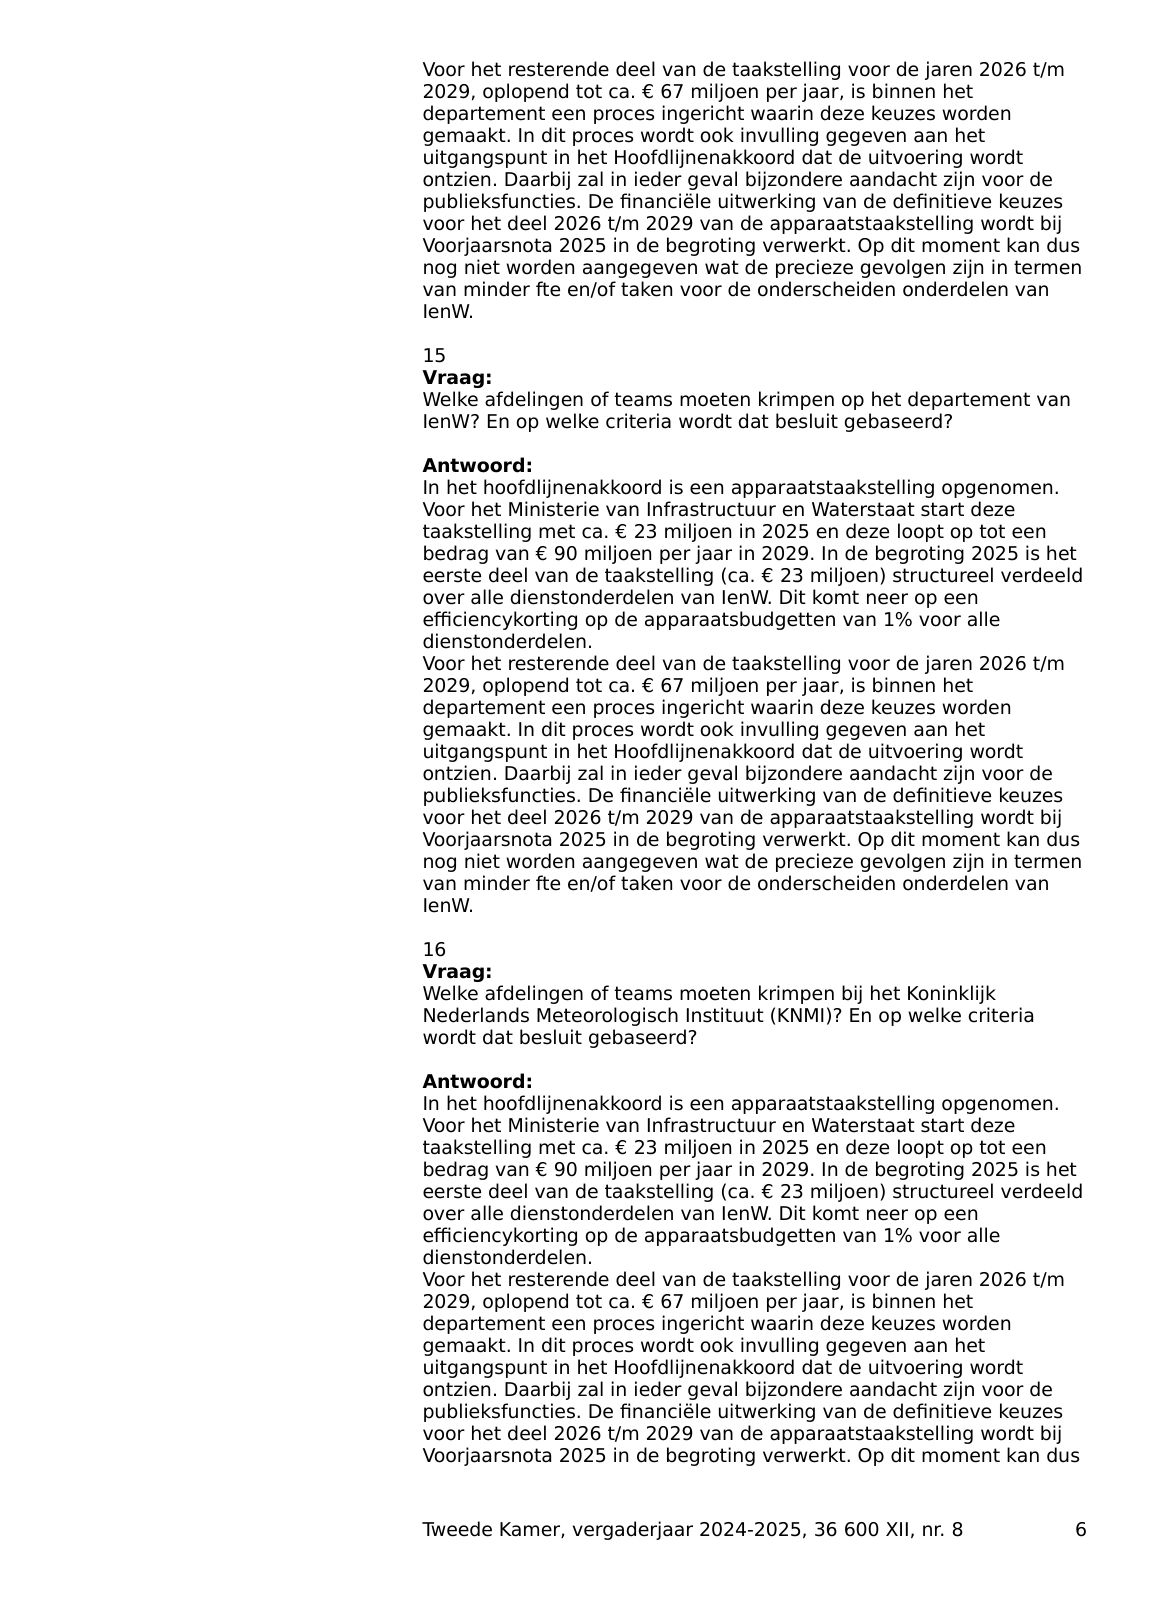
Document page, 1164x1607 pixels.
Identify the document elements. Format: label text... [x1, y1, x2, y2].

text Welke afdelingen of teams moeten krimpen op het departement van IenW? En op welke criteria wordt dat besluit gebaseerd? [422, 389, 1087, 433]
text Voor het resterende deel van de taakstelling voor de jaren 2026 t/m 2029, oplopend tot ca. € 67 miljoen per jaar, is binnen het departement een proces ingericht waarin deze keuzes worden gemaakt. In dit proces wordt ook invulling gegeven aan het uitgangspunt in het Hoofdlijnenakkoord dat de uitvoering wordt ontzien. Daarbij zal in ieder geval bijzondere aandacht zijn voor de publieksfuncties. De financiële uitwerking van de definitieve keuzes voor het deel 2026 t/m 2029 van de apparaatstaakstelling wordt bij Voorjaarsnota 2025 in de begroting verwerkt. Op dit moment kan dus nog niet worden aangegeven wat de precieze gevolgen zijn in termen van minder fte en/of taken voor de onderscheiden onderdelen van IenW. [422, 59, 1087, 323]
text 16 [422, 939, 1087, 961]
text In het hoofdlijnenakkoord is een apparaatstaakstelling opgenomen. Voor het Ministerie van Infrastructuur en Waterstaat start deze taakstelling met ca. € 23 miljoen in 2025 en deze loopt op tot een bedrag van € 90 miljoen per jaar in 2029. In de begroting 2025 is het eerste deel van de taakstelling (ca. € 23 miljoen) structureel verdeeld over alle dienstonderdelen van IenW. Dit komt neer op een efficiencykorting op de apparaatsbudgetten van 1% voor alle dienstonderdelen. [422, 477, 1087, 653]
text Voor het resterende deel van de taakstelling voor de jaren 2026 t/m 2029, oplopend tot ca. € 67 miljoen per jaar, is binnen het departement een proces ingericht waarin deze keuzes worden gemaakt. In dit proces wordt ook invulling gegeven aan het uitgangspunt in het Hoofdlijnenakkoord dat de uitvoering wordt ontzien. Daarbij zal in ieder geval bijzondere aandacht zijn voor de publieksfuncties. De financiële uitwerking van de definitieve keuzes voor het deel 2026 t/m 2029 van de apparaatstaakstelling wordt bij Voorjaarsnota 2025 in de begroting verwerkt. Op dit moment kan dus nog niet worden aangegeven wat de precieze gevolgen zijn in termen van minder fte en/of taken voor de onderscheiden onderdelen van IenW. [422, 653, 1087, 917]
text 15 [422, 345, 1087, 367]
text Voor het resterende deel van de taakstelling voor de jaren 2026 t/m 2029, oplopend tot ca. € 67 miljoen per jaar, is binnen het departement een proces ingericht waarin deze keuzes worden gemaakt. In dit proces wordt ook invulling gegeven aan het uitgangspunt in het Hoofdlijnenakkoord dat de uitvoering wordt ontzien. Daarbij zal in ieder geval bijzondere aandacht zijn voor de publieksfuncties. De financiële uitwerking van de definitieve keuzes voor het deel 2026 t/m 2029 van de apparaatstaakstelling wordt bij Voorjaarsnota 2025 in de begroting verwerkt. Op dit moment kan dus [422, 1269, 1087, 1467]
text Vraag: [422, 961, 1087, 983]
text Vraag: [422, 367, 1087, 389]
text Welke afdelingen of teams moeten krimpen bij het Koninklijk Nederlands Meteorologisch Instituut (KNMI)? En op welke criteria wordt dat besluit gebaseerd? [422, 983, 1087, 1049]
text In het hoofdlijnenakkoord is een apparaatstaakstelling opgenomen. Voor het Ministerie van Infrastructuur en Waterstaat start deze taakstelling met ca. € 23 miljoen in 2025 en deze loopt op tot een bedrag van € 90 miljoen per jaar in 2029. In de begroting 2025 is het eerste deel van de taakstelling (ca. € 23 miljoen) structureel verdeeld over alle dienstonderdelen van IenW. Dit komt neer op een efficiencykorting op de apparaatsbudgetten van 1% voor alle dienstonderdelen. [422, 1093, 1087, 1269]
text Antwoord: [422, 455, 1087, 477]
text Antwoord: [422, 1071, 1087, 1093]
